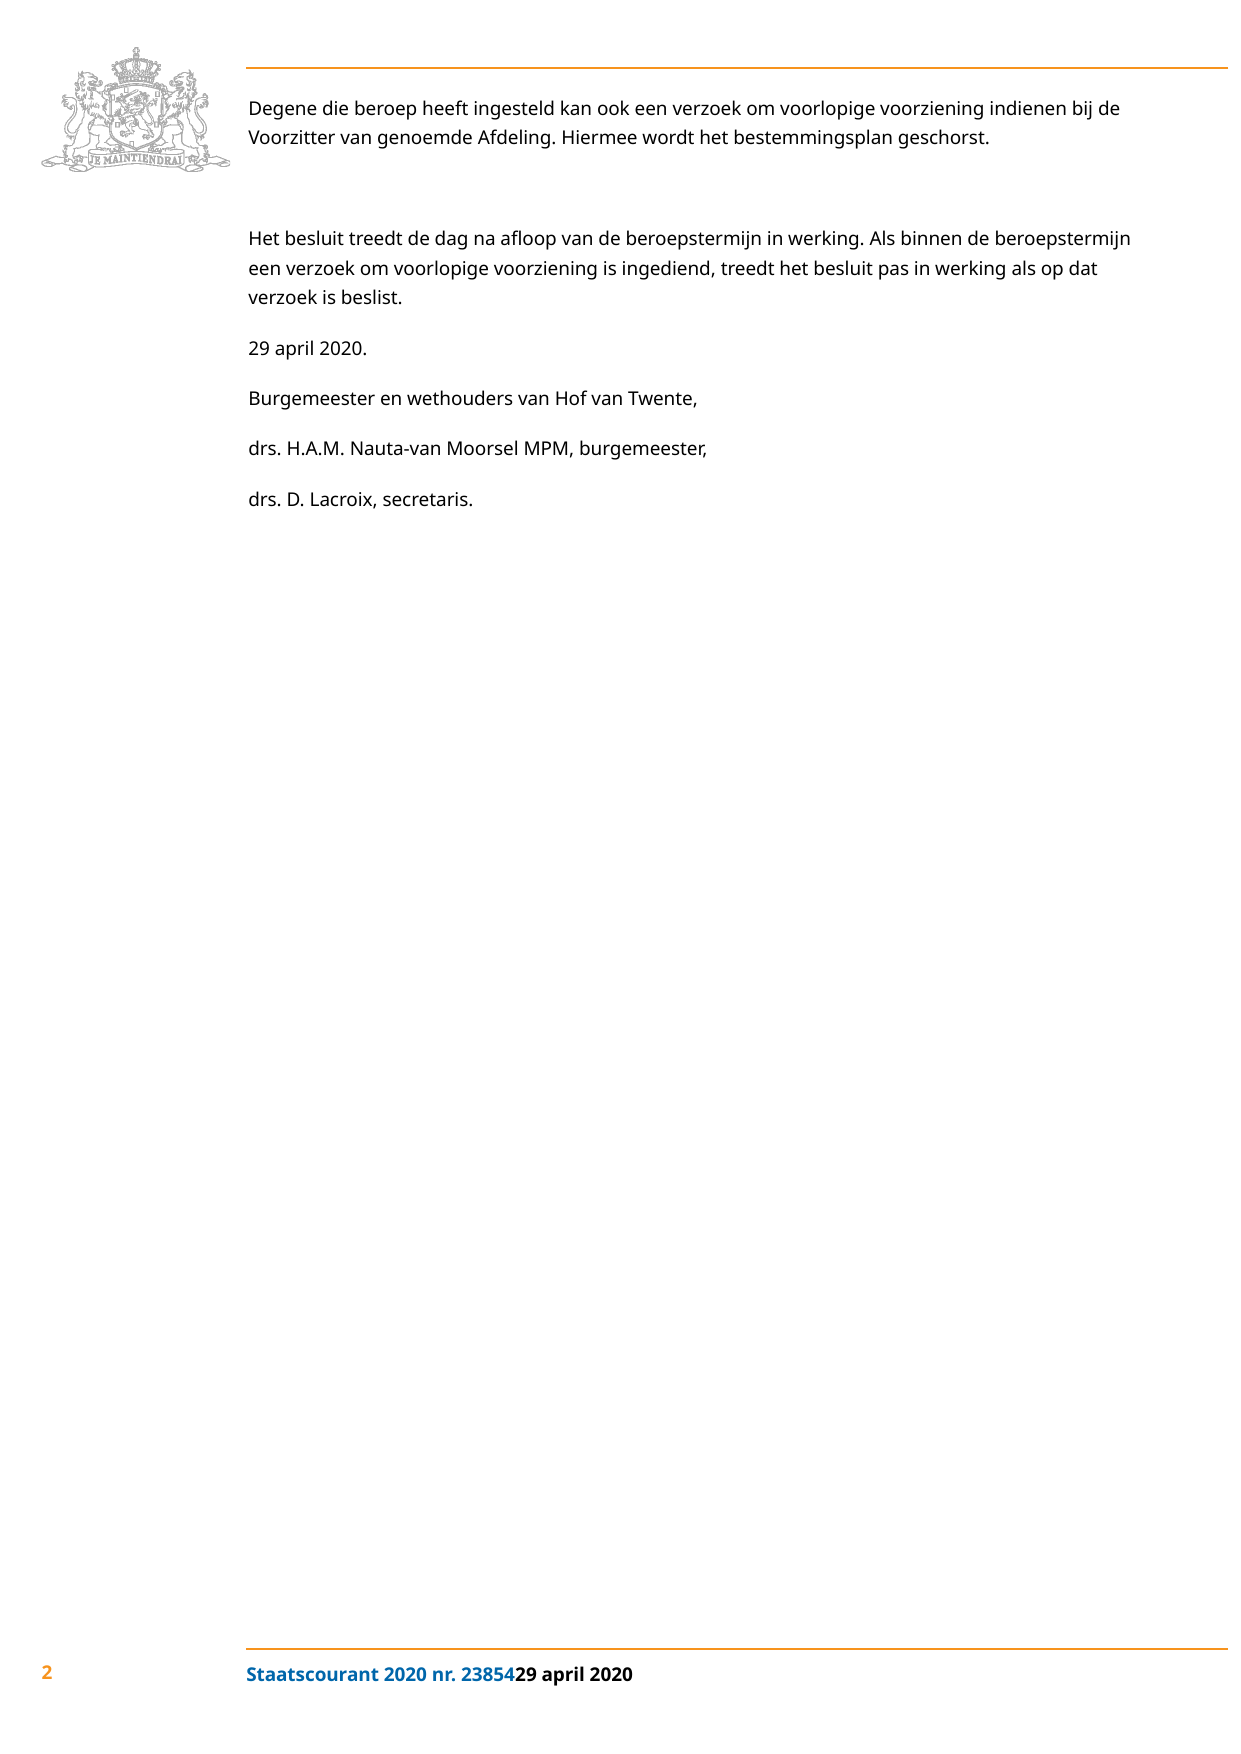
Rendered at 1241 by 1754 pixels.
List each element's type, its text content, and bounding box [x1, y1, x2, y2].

text Het besluit treedt de dag na afloop van de beroepstermijn in werking. Als binnen de beroepstermijn een verzoek om voorlopige voorziening is ingediend, treedt het besluit pas in werking als op dat verzoek is beslist. [248, 225, 1152, 310]
text Burgemeester en wethouders van Hof van Twente, [248, 385, 1152, 411]
text 29 april 2020. [248, 335, 1152, 361]
picture [41, 47, 231, 172]
text Degene die beroep heeft ingesteld kan ook een verzoek om voorlopige voorziening indienen bij de Voorzitter van genoemde Afdeling. Hiermee wordt het bestemmingsplan geschorst. [248, 95, 1152, 150]
text drs. D. Lacroix, secretaris. [248, 486, 1152, 512]
text drs. H.A.M. Nauta-van Moorsel MPM, burgemeester, [248, 436, 1152, 461]
